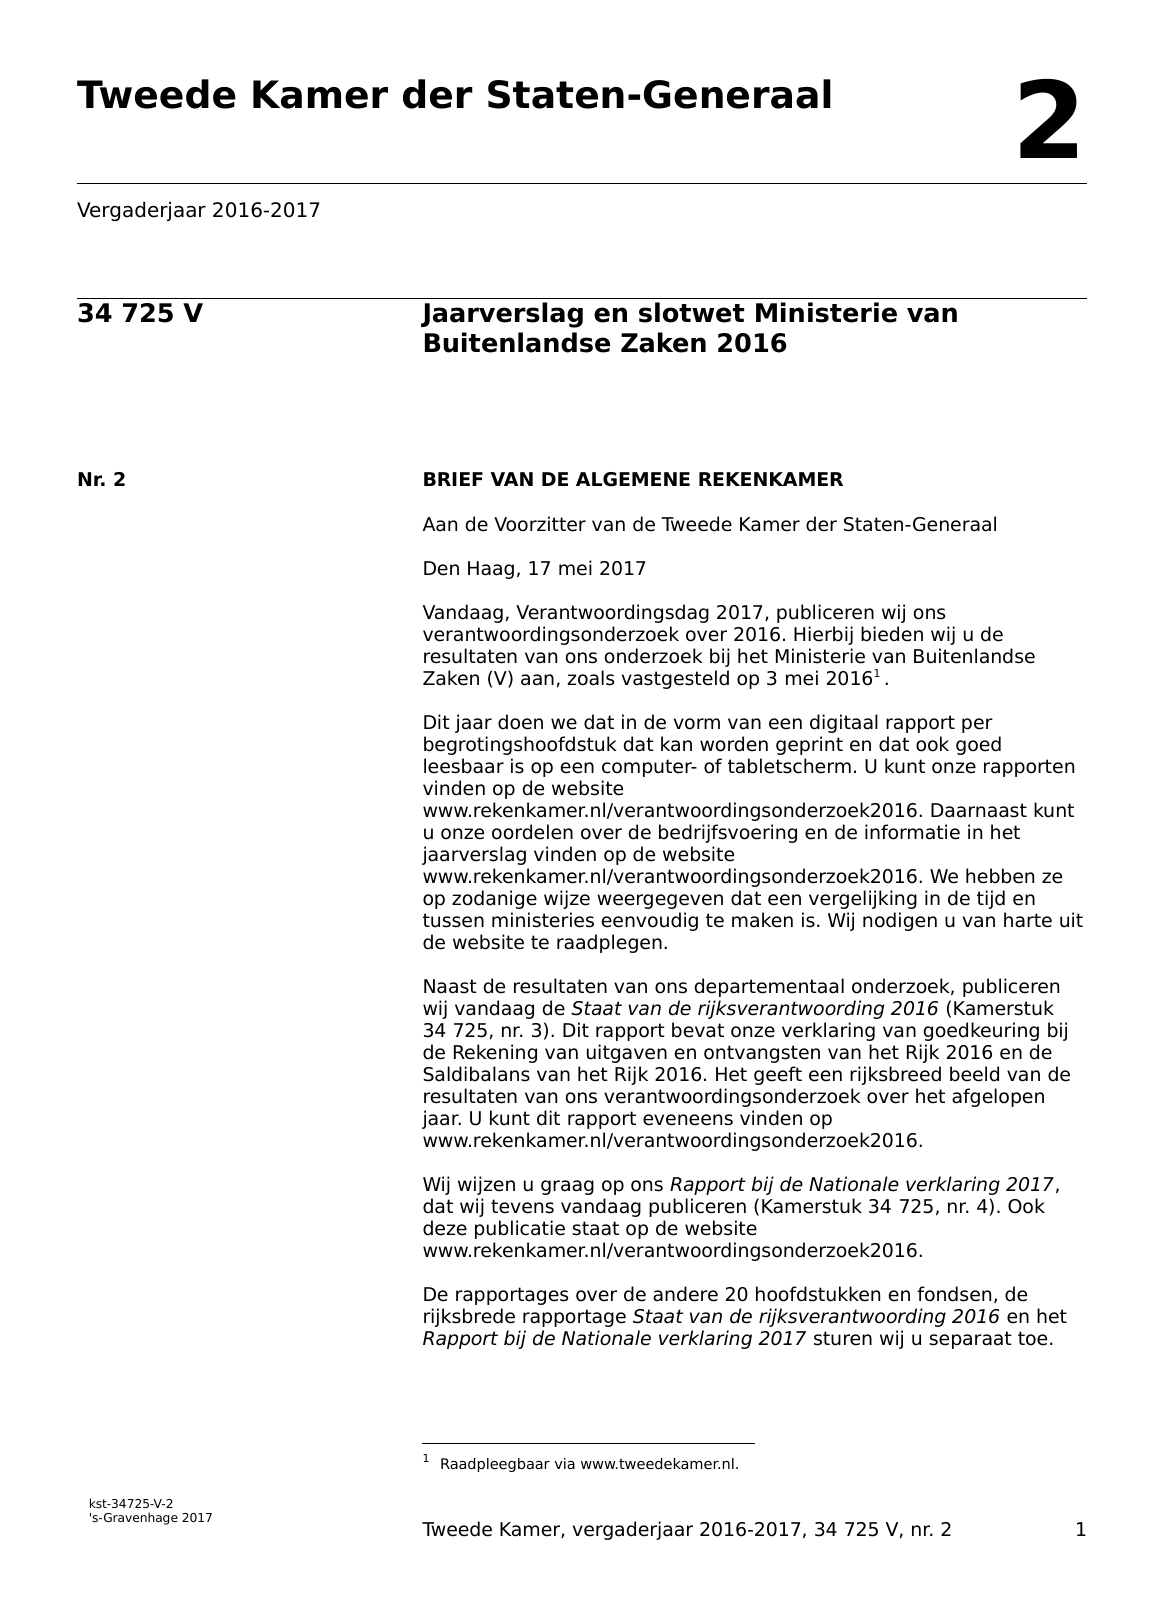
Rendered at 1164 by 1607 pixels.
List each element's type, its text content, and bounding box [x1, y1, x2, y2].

text kst-34725-V-2 [88, 1497, 323, 1511]
text 's-Gravenhage 2017 [88, 1511, 323, 1525]
text Vandaag, Verantwoordingsdag 2017, publiceren wij ons verantwoordingsonderzoek over 2016. Hierbij bieden wij u de resultaten van ons onderzoek bij het Ministerie van Buitenlandse Zaken (V) aan, zoals vastgesteld op 3 mei 2016. [422, 602, 1087, 690]
table_header 2 [886, 59, 1087, 183]
text Aan de Voorzitter van de Tweede Kamer der Staten-Generaal [422, 513, 1087, 536]
text Den Haag, 17 mei 2017 [422, 558, 1087, 580]
text De rapportages over de andere 20 hoofdstukken en fondsen, de rijksbrede rapportage Staat van de rijksverantwoording 2016 en het Rapport bij de Nationale verklaring 2017 sturen wij u separaat toe. [422, 1284, 1087, 1350]
text Dit jaar doen we dat in de vorm van een digitaal rapport per begrotingshoofdstuk dat kan worden geprint en dat ook goed leesbaar is op een computer- of tabletscherm. U kunt onze rapporten vinden op de website www.rekenkamer.nl/verantwoordingsonderzoek2016. Daarnaast kunt u onze oordelen over de bedrijfsvoering en de informatie in het jaarverslag vinden op de website www.rekenkamer.nl/verantwoordingsonderzoek2016. We hebben ze op zodanige wijze weergegeven dat een vergelijking in de tijd en tussen ministeries eenvoudig te maken is. Wij nodigen u van harte uit de website te raadplegen. [422, 712, 1087, 954]
table_header Tweede Kamer der Staten-Generaal [77, 59, 886, 183]
text Naast de resultaten van ons departementaal onderzoek, publiceren wij vandaag de Staat van de rijksverantwoording 2016 (Kamerstuk 34 725, nr. 3). Dit rapport bevat onze verklaring van goedkeuring bij de Rekening van uitgaven en ontvangsten van het Rijk 2016 en de Saldibalans van het Rijk 2016. Het geeft een rijksbreed beeld van de resultaten van ons verantwoordingsonderzoek over het afgelopen jaar. U kunt dit rapport eveneens vinden op www.rekenkamer.nl/verantwoordingsonderzoek2016. [422, 976, 1087, 1152]
subtitle 34 725 V Jaarverslag en slotwet Ministerie van Buitenlandse Zaken 2016 [77, 299, 1087, 358]
text Wij wijzen u graag op ons Rapport bij de Nationale verklaring 2017, dat wij tevens vandaag publiceren (Kamerstuk 34 725, nr. 4). Ook deze publicatie staat op de website www.rekenkamer.nl/verantwoordingsonderzoek2016. [422, 1174, 1087, 1262]
table_cell Vergaderjaar 2016-2017 [77, 184, 1087, 298]
subtitle Nr. 2 BRIEF VAN DE ALGEMENE REKENKAMER [77, 469, 1087, 491]
text Raadpleegbaar via www.tweedekamer.nl. [422, 1452, 1087, 1474]
